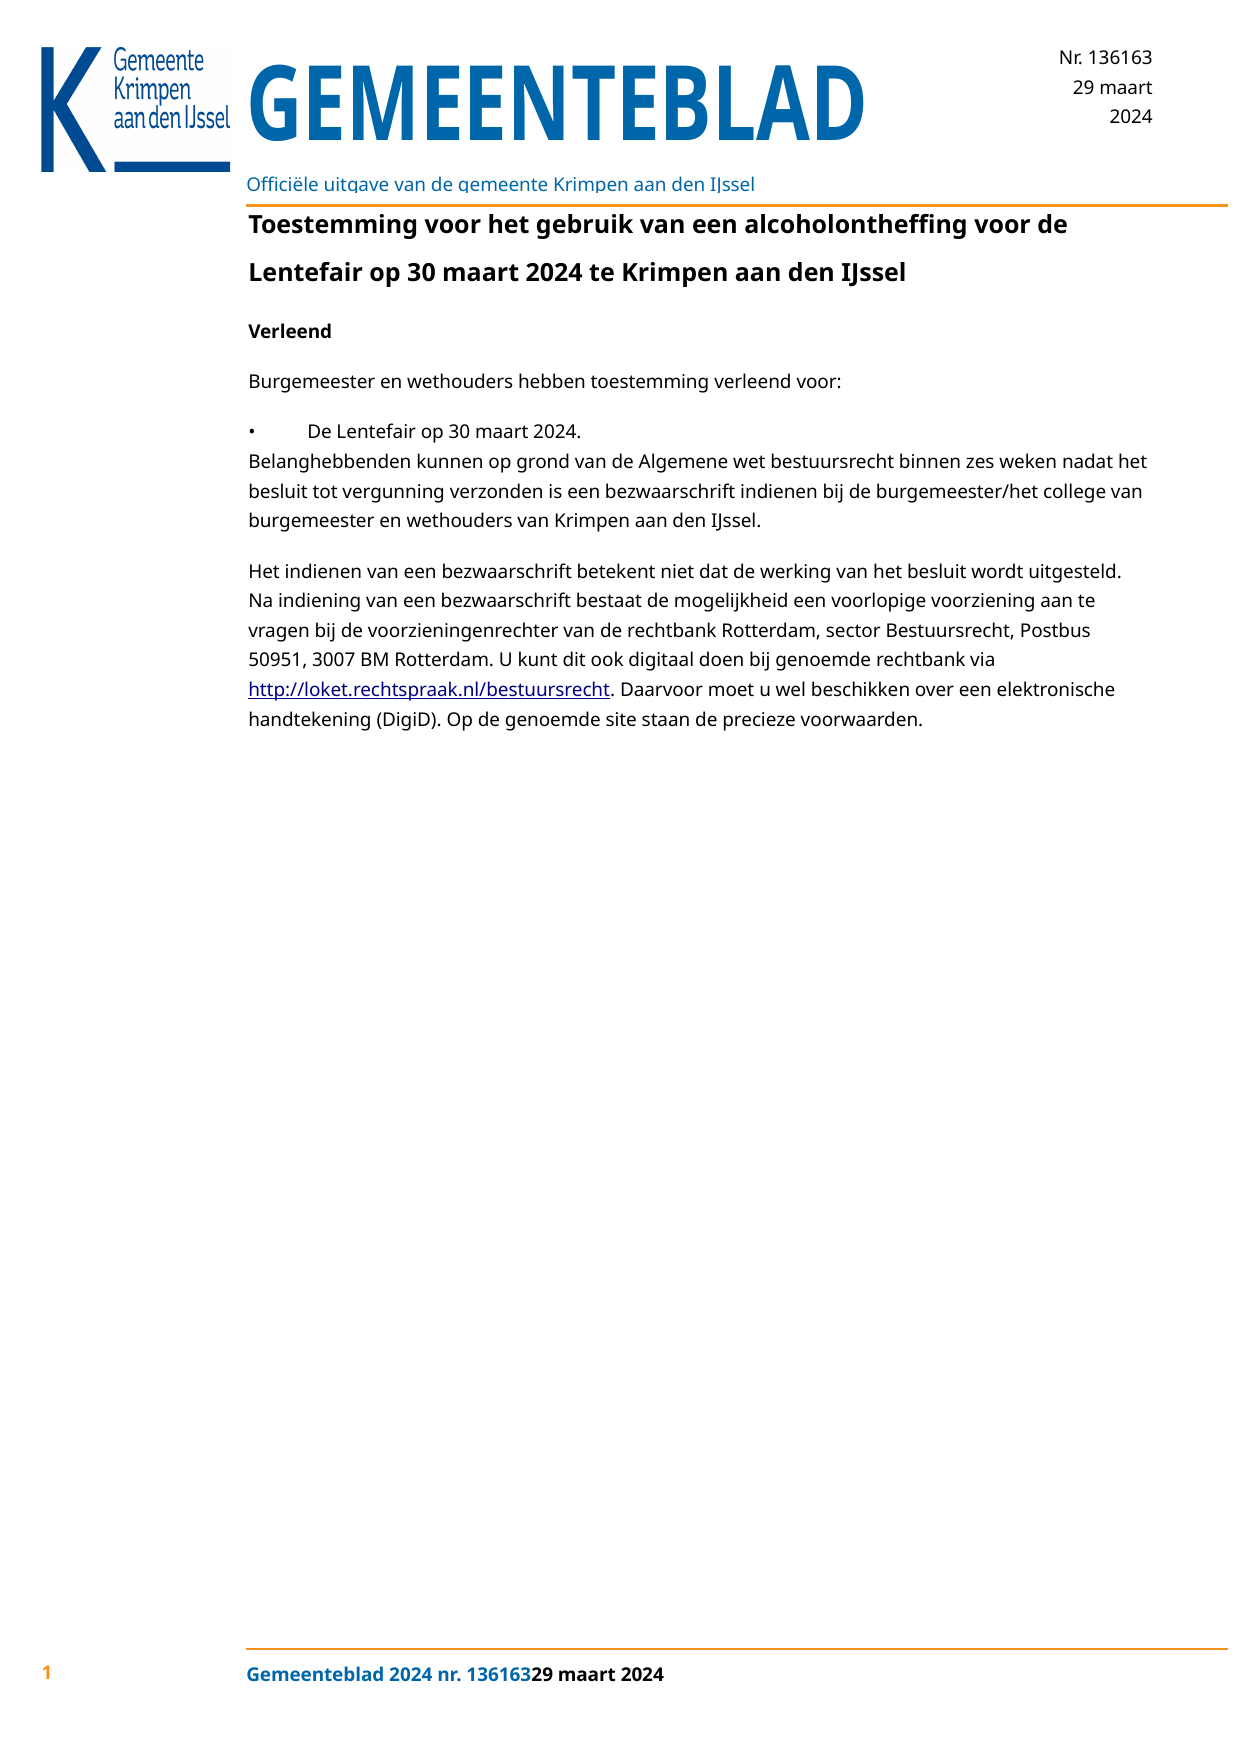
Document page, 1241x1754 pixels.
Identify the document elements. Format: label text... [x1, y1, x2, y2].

text Het indienen van een bezwaarschrift betekent niet dat de werking van het besluit wordt uitgesteld. Na indiening van een bezwaarschrift bestaat de mogelijkheid een voorlopige voorziening aan te vragen bij de voorzieningenrechter van de rechtbank Rotterdam, sector Bestuursrecht, Postbus 50951, 3007 BM Rotterdam. U kunt dit ook digitaal doen bij genoemde rechtbank via http://loket.rechtspraak.nl/bestuursrecht. Daarvoor moet u wel beschikken over een elektronische handtekening (DigiD). Op de genoemde site staan de precieze voorwaarden. [248, 558, 1152, 732]
text Toestemming voor het gebruik van een alcoholontheffing voor de Lentefair op 30 maart 2024 te Krimpen aan den IJssel [248, 207, 1152, 288]
list De Lentefair op 30 maart 2024. [248, 419, 1152, 444]
picture [41, 47, 231, 172]
text Belanghebbenden kunnen op grond van de Algemene wet bestuursrecht binnen zes weken nadat het besluit tot vergunning verzonden is een bezwaarschrift indienen bij de burgemeester/het college van burgemeester en wethouders van Krimpen aan den IJssel. [248, 448, 1152, 533]
text Burgemeester en wethouders hebben toestemming verleend voor: [248, 368, 1152, 394]
text Verleend [248, 318, 1152, 344]
